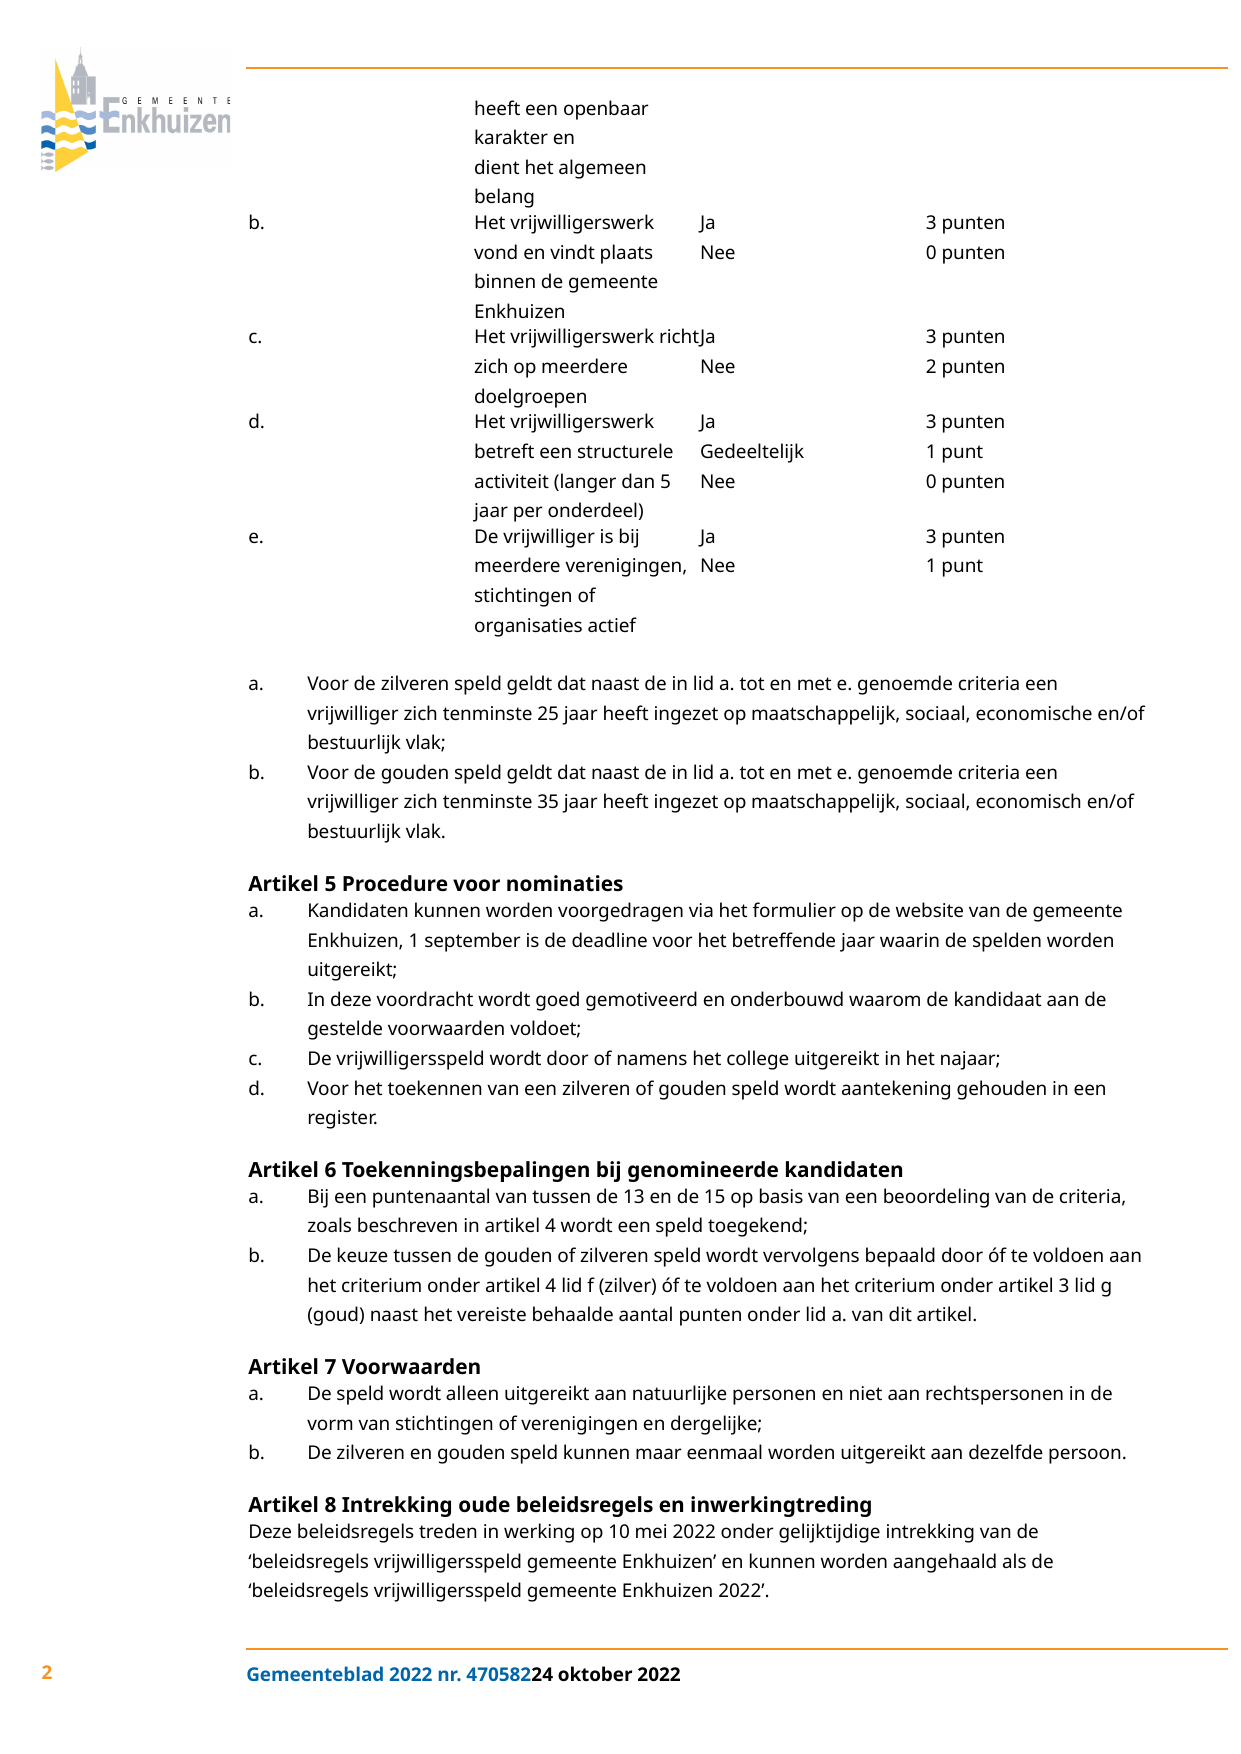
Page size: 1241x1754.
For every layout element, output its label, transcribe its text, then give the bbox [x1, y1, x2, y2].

text Artikel 5 Procedure voor nominaties [248, 869, 1152, 897]
table_cell Het vrijwilligerswerk richt zich op meerdere doelgroepen [474, 324, 700, 409]
table_cell Ja Nee [700, 523, 926, 638]
text Artikel 6 Toekenningsbepalingen bij genomineerde kandidaten [248, 1155, 1152, 1183]
text Artikel 7 Voorwaarden [248, 1352, 1152, 1380]
table_cell c. [248, 324, 474, 409]
table_cell [926, 95, 1152, 209]
picture [41, 47, 231, 172]
list De keuze tussen de gouden of zilveren speld wordt vervolgens bepaald door óf te voldoen aan het criterium onder artikel 4 lid f (zilver) óf te voldoen aan het criterium onder artikel 3 lid g (goud) naast het vereiste behaalde aantal punten onder lid a. van dit artikel. [248, 1242, 1152, 1327]
text Artikel 8 Intrekking oude beleidsregels en inwerkingtreding [248, 1490, 1152, 1518]
table_cell 3 punten 2 punten [926, 324, 1152, 409]
table_cell Het vrijwilligerswerk vond en vindt plaats binnen de gemeente Enkhuizen [474, 209, 700, 324]
table_cell 3 punten 0 punten [926, 209, 1152, 324]
table_cell De vrijwilliger is bij meerdere verenigingen, stichtingen of organisaties actief [474, 523, 700, 638]
table_cell Ja Gedeeltelijk Nee [700, 409, 926, 523]
table_cell Het vrijwilligerswerk betreft een structurele activiteit (langer dan 5 jaar per onderdeel) [474, 409, 700, 523]
table_cell [248, 95, 474, 209]
table_cell Ja Nee [700, 209, 926, 324]
table_cell [700, 95, 926, 209]
table_cell heeft een openbaar karakter en dient het algemeen belang [474, 95, 700, 209]
list Kandidaten kunnen worden voorgedragen via het formulier op de website van de gemeente Enkhuizen, 1 september is de deadline voor het betreffende jaar waarin de spelden worden uitgereikt; [248, 897, 1152, 982]
table_cell 3 punten 1 punt [926, 523, 1152, 638]
text Deze beleidsregels treden in werking op 10 mei 2022 onder gelijktijdige intrekking van de ‘beleidsregels vrijwilligersspeld gemeente Enkhuizen’ en kunnen worden aangehaald als de ‘beleidsregels vrijwilligersspeld gemeente Enkhuizen 2022’. [248, 1518, 1152, 1603]
table_cell 3 punten 1 punt 0 punten [926, 409, 1152, 523]
list De speld wordt alleen uitgereikt aan natuurlijke personen en niet aan rechtspersonen in de vorm van stichtingen of verenigingen en dergelijke; [248, 1380, 1152, 1436]
list Bij een puntenaantal van tussen de 13 en de 15 op basis van een beoordeling van de criteria, zoals beschreven in artikel 4 wordt een speld toegekend; [248, 1183, 1152, 1238]
list Voor de gouden speld geldt dat naast de in lid a. tot en met e. genoemde criteria een vrijwilliger zich tenminste 35 jaar heeft ingezet op maatschappelijk, sociaal, economisch en/of bestuurlijk vlak. [248, 759, 1152, 844]
table_cell e. [248, 523, 474, 638]
list In deze voordracht wordt goed gemotiveerd en onderbouwd waarom de kandidaat aan de gestelde voorwaarden voldoet; [248, 986, 1152, 1041]
list Voor het toekennen van een zilveren of gouden speld wordt aantekening gehouden in een register. [248, 1075, 1152, 1130]
table_cell b. [248, 209, 474, 324]
table_cell d. [248, 409, 474, 523]
list De vrijwilligersspeld wordt door of namens het college uitgereikt in het najaar; [248, 1045, 1152, 1071]
table_cell Ja Nee [700, 324, 926, 409]
list De zilveren en gouden speld kunnen maar eenmaal worden uitgereikt aan dezelfde persoon. [248, 1439, 1152, 1465]
list Voor de zilveren speld geldt dat naast de in lid a. tot en met e. genoemde criteria een vrijwilliger zich tenminste 25 jaar heeft ingezet op maatschappelijk, sociaal, economische en/of bestuurlijk vlak; [248, 670, 1152, 755]
